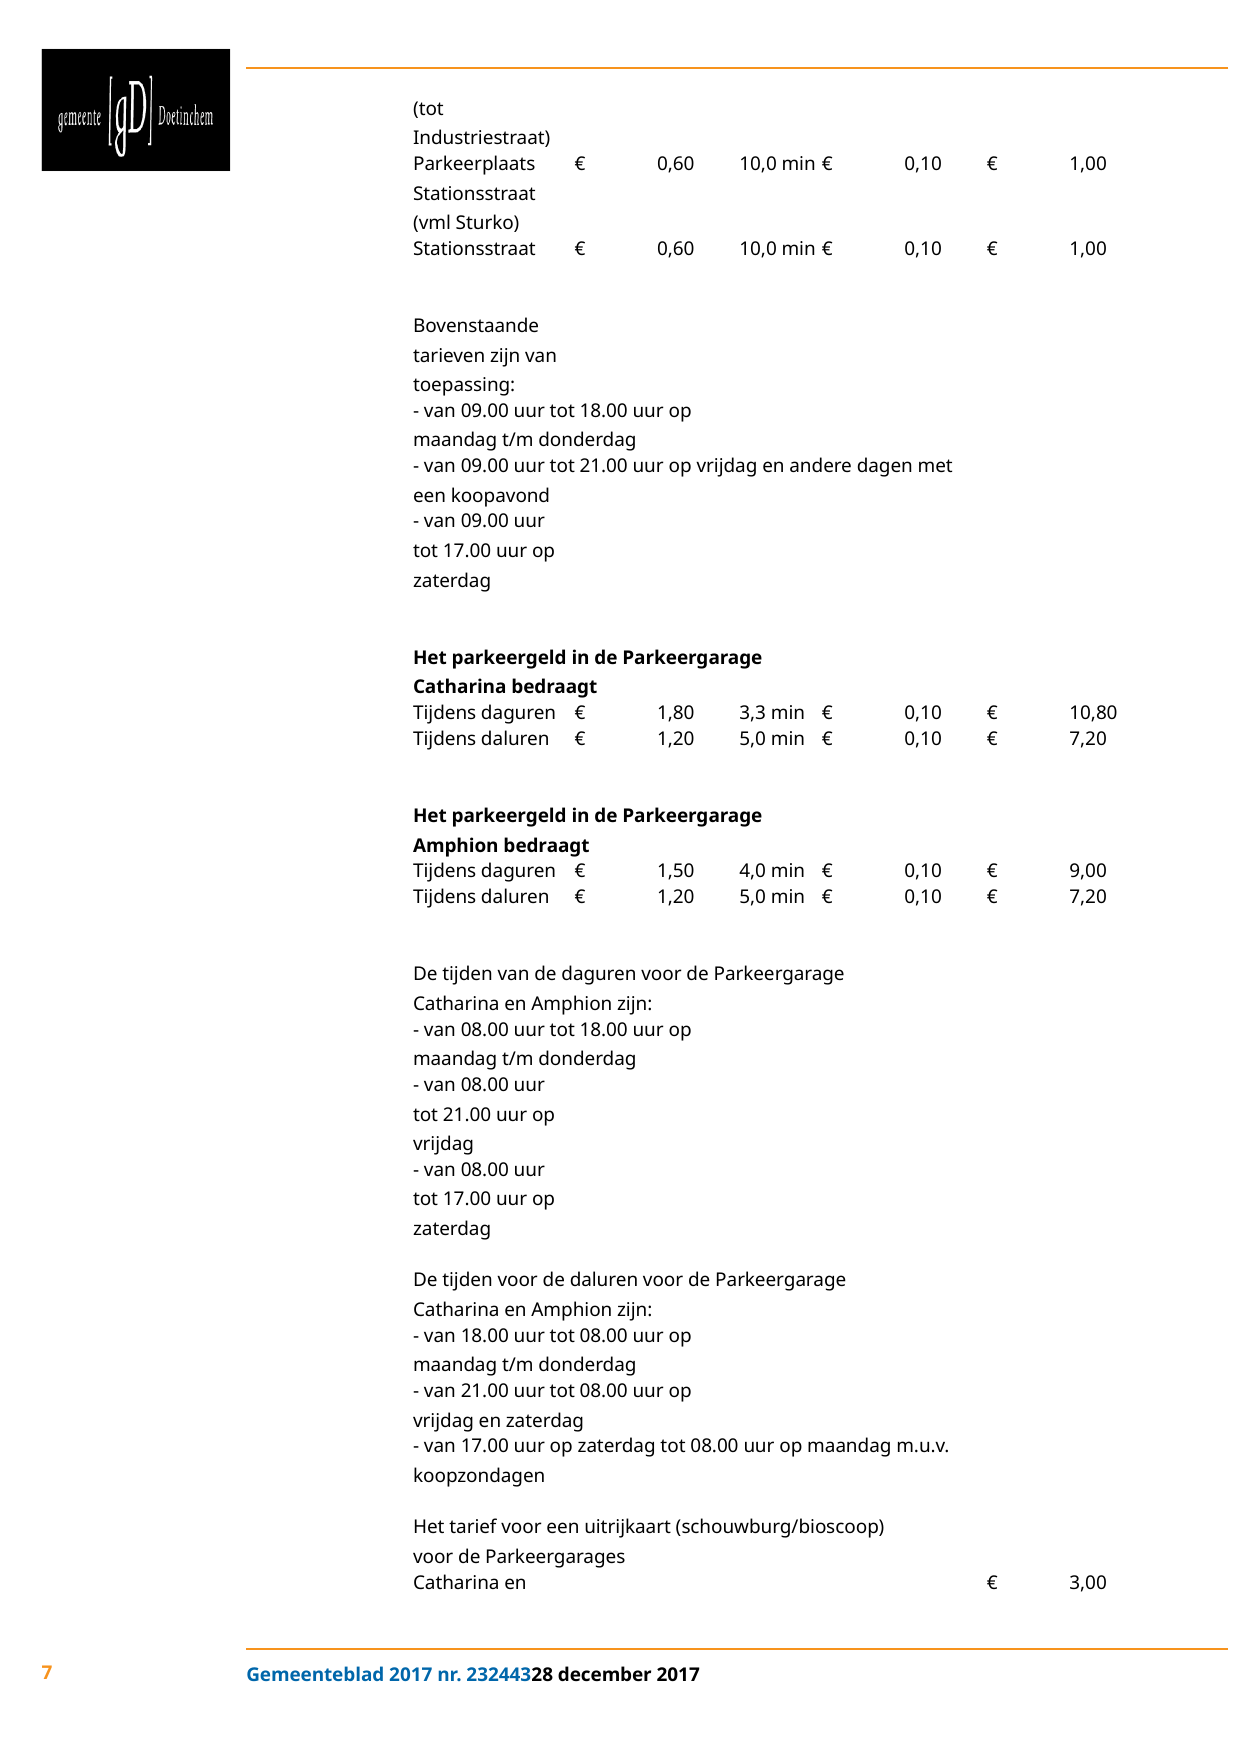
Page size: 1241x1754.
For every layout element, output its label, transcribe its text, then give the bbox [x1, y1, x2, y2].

table_cell [248, 593, 330, 618]
table_cell [248, 1071, 330, 1156]
table_cell [248, 1322, 330, 1377]
table_cell 0,10 [904, 858, 987, 883]
table_cell [739, 1156, 822, 1241]
table_cell [987, 935, 1069, 961]
table_cell [248, 95, 330, 150]
table_cell [904, 261, 987, 286]
table_cell [822, 909, 904, 935]
table_cell 5,0 min [739, 883, 822, 909]
table_cell - van 08.00 uur tot 21.00 uur op vrijdag [413, 1071, 574, 1156]
table_cell [248, 1514, 330, 1569]
table_cell [248, 397, 330, 452]
table_cell [739, 1488, 822, 1514]
table_cell [904, 508, 987, 593]
table_cell [657, 1488, 739, 1514]
table_cell [413, 618, 574, 644]
table_cell [1069, 593, 1152, 618]
table_cell [657, 593, 739, 618]
table_cell [987, 1156, 1069, 1241]
table_cell [904, 777, 987, 802]
table_cell [248, 909, 330, 935]
table_cell [987, 286, 1069, 312]
table_cell [248, 453, 330, 508]
table_cell [574, 1569, 657, 1595]
table_cell [574, 1156, 657, 1241]
table_cell - van 17.00 uur op zaterdag tot 08.00 uur op maandag m.u.v. koopzondagen [413, 1433, 987, 1488]
table_cell [1069, 286, 1152, 312]
table_cell 10,0 min [739, 235, 822, 261]
table_cell Het parkeergeld in de Parkeergarage Amphion bedraagt [413, 802, 822, 858]
table_cell [822, 508, 904, 593]
table_cell [330, 312, 413, 397]
table_cell [739, 777, 822, 802]
table_cell € [987, 150, 1069, 235]
picture [41, 47, 231, 172]
table_cell [574, 935, 657, 961]
table_cell 0,10 [904, 699, 987, 725]
table_cell [1069, 1241, 1152, 1267]
table_cell [330, 777, 413, 802]
table_cell [987, 644, 1069, 699]
table_cell 0,60 [657, 150, 739, 235]
table_cell [739, 909, 822, 935]
table_cell [248, 1267, 330, 1322]
table_cell [330, 1241, 413, 1267]
table_cell [739, 1241, 822, 1267]
table_cell [413, 935, 574, 961]
table_cell [987, 961, 1069, 1016]
table_cell [330, 883, 413, 909]
table_cell [739, 1377, 822, 1433]
table_cell [822, 1156, 904, 1241]
table_cell € [987, 858, 1069, 883]
table_cell [413, 909, 574, 935]
table_cell 0,10 [904, 883, 987, 909]
table_cell [822, 618, 904, 644]
table_cell [657, 935, 739, 961]
table_cell [1069, 644, 1152, 699]
table_cell [248, 1433, 330, 1488]
table_cell De tijden voor de daluren voor de Parkeergarage Catharina en Amphion zijn: [413, 1267, 904, 1322]
table_cell [574, 777, 657, 802]
table_cell [248, 508, 330, 593]
table_cell [413, 286, 574, 312]
table_cell [904, 1016, 987, 1071]
table_cell € [987, 725, 1069, 751]
table_cell [248, 150, 330, 235]
table_cell [657, 909, 739, 935]
table_cell [330, 802, 413, 858]
table_cell [330, 858, 413, 883]
table_cell [987, 802, 1069, 858]
table_cell [739, 261, 822, 286]
table_cell [657, 1071, 739, 1156]
table_cell [904, 1071, 987, 1156]
table_cell 7,20 [1069, 883, 1152, 909]
table_cell € [822, 699, 904, 725]
table_cell [1069, 1514, 1152, 1569]
table_cell Het tarief voor een uitrijkaart (schouwburg/bioscoop) voor de Parkeergarages [413, 1514, 904, 1569]
table_cell [739, 935, 822, 961]
table_cell [1069, 961, 1152, 1016]
table_cell [574, 593, 657, 618]
table_cell [987, 1433, 1069, 1488]
table_cell [330, 961, 413, 1016]
table_cell [574, 312, 657, 397]
table_cell € [987, 699, 1069, 725]
table_cell [739, 508, 822, 593]
table_cell [330, 95, 413, 150]
table_cell [657, 618, 739, 644]
table_cell [822, 95, 904, 150]
table_cell € [987, 883, 1069, 909]
table_cell [248, 751, 330, 777]
table_cell [574, 1488, 657, 1514]
table_cell [904, 1488, 987, 1514]
table_cell [248, 961, 330, 1016]
table_cell [574, 286, 657, 312]
table_cell [904, 397, 987, 452]
table_cell [904, 593, 987, 618]
table_cell [1069, 618, 1152, 644]
table_cell [657, 751, 739, 777]
table_cell 3,3 min [739, 699, 822, 725]
table_cell 3,00 [1069, 1569, 1152, 1595]
table_cell 1,80 [657, 699, 739, 725]
table_cell Tijdens daguren [413, 699, 574, 725]
table_cell [657, 286, 739, 312]
table_cell [248, 1569, 330, 1595]
table_cell Het parkeergeld in de Parkeergarage Catharina bedraagt [413, 644, 822, 699]
table_cell [574, 909, 657, 935]
table_cell (tot Industriestraat) [413, 95, 574, 150]
table_cell [248, 235, 330, 261]
table_cell [413, 1488, 574, 1514]
table_cell € [574, 858, 657, 883]
table_cell [822, 1322, 904, 1377]
table_cell Bovenstaande tarieven zijn van toepassing: [413, 312, 574, 397]
table_cell [904, 312, 987, 397]
table_cell [248, 777, 330, 802]
table_cell [574, 751, 657, 777]
table_cell € [822, 858, 904, 883]
table_cell [987, 1241, 1069, 1267]
table_cell [330, 644, 413, 699]
table_cell [822, 777, 904, 802]
table_cell € [822, 150, 904, 235]
table_cell [574, 618, 657, 644]
table_cell [413, 751, 574, 777]
table_cell [413, 1241, 574, 1267]
table_cell € [574, 235, 657, 261]
table_cell [739, 286, 822, 312]
table_cell [904, 1322, 987, 1377]
table_cell Tijdens daluren [413, 883, 574, 909]
table_cell [1069, 751, 1152, 777]
table_cell [248, 1488, 330, 1514]
table_cell [904, 935, 987, 961]
table_cell [330, 1071, 413, 1156]
table_cell [822, 312, 904, 397]
table_cell [248, 644, 330, 699]
table_cell € [574, 725, 657, 751]
table_cell 1,20 [657, 725, 739, 751]
table_cell [1069, 95, 1152, 150]
table_cell [657, 261, 739, 286]
table_cell - van 08.00 uur tot 18.00 uur op maandag t/m donderdag [413, 1016, 739, 1071]
table_cell [822, 261, 904, 286]
table_cell [413, 777, 574, 802]
table_cell [330, 699, 413, 725]
table_cell [904, 1241, 987, 1267]
table_cell [330, 593, 413, 618]
table_cell [248, 1241, 330, 1267]
table_cell [987, 1267, 1069, 1322]
table_cell [330, 1156, 413, 1241]
table_cell [822, 286, 904, 312]
table_cell [574, 1241, 657, 1267]
table_cell [1069, 261, 1152, 286]
table_cell [739, 618, 822, 644]
table_cell [822, 1071, 904, 1156]
table_cell [987, 593, 1069, 618]
table_cell € [987, 1569, 1069, 1595]
table_cell [1069, 777, 1152, 802]
table_cell [1069, 1377, 1152, 1433]
table_cell [1069, 1433, 1152, 1488]
table_cell [987, 1322, 1069, 1377]
table_cell [248, 286, 330, 312]
table_cell [330, 1514, 413, 1569]
table_cell [739, 593, 822, 618]
table_cell 0,10 [904, 725, 987, 751]
table_cell [248, 618, 330, 644]
table_cell [822, 1569, 904, 1595]
table_cell [330, 1433, 413, 1488]
table_cell [904, 286, 987, 312]
table_cell € [822, 883, 904, 909]
table_cell € [987, 235, 1069, 261]
table_cell € [574, 150, 657, 235]
table_cell De tijden van de daguren voor de Parkeergarage Catharina en Amphion zijn: [413, 961, 904, 1016]
table_cell [248, 1156, 330, 1241]
table_cell Stationsstraat [413, 235, 574, 261]
table_cell [330, 1322, 413, 1377]
table_cell Tijdens daguren [413, 858, 574, 883]
table_cell Catharina en [413, 1569, 574, 1595]
table_cell 1,20 [657, 883, 739, 909]
table_cell [822, 802, 904, 858]
table_cell [574, 261, 657, 286]
table_cell [330, 235, 413, 261]
table_cell [739, 1322, 822, 1377]
table_cell [413, 261, 574, 286]
table_cell 1,00 [1069, 235, 1152, 261]
table_cell [987, 508, 1069, 593]
table_cell - van 18.00 uur tot 08.00 uur op maandag t/m donderdag [413, 1322, 739, 1377]
table_cell [248, 1377, 330, 1433]
table_cell [739, 312, 822, 397]
table_cell [574, 508, 657, 593]
table_cell [248, 935, 330, 961]
table_cell [330, 150, 413, 235]
table_cell [904, 1267, 987, 1322]
table_cell 9,00 [1069, 858, 1152, 883]
table_cell [822, 935, 904, 961]
table_cell 0,10 [904, 150, 987, 235]
table_cell [904, 618, 987, 644]
table_cell [330, 1488, 413, 1514]
table_cell € [822, 235, 904, 261]
table_cell [987, 1488, 1069, 1514]
table_cell [904, 802, 987, 858]
table_cell [330, 1569, 413, 1595]
table_cell [248, 312, 330, 397]
table_cell [248, 1016, 330, 1071]
table_cell [987, 909, 1069, 935]
table_cell Parkeerplaats Stationsstraat (vml Sturko) [413, 150, 574, 235]
table_cell [330, 1377, 413, 1433]
table_cell [657, 508, 739, 593]
table_cell [822, 644, 904, 699]
table_cell [1069, 453, 1152, 508]
table_cell [1069, 397, 1152, 452]
table_cell [904, 1569, 987, 1595]
table_cell [657, 777, 739, 802]
table_cell [248, 802, 330, 858]
table_cell 4,0 min [739, 858, 822, 883]
table_cell € [822, 725, 904, 751]
table_cell 5,0 min [739, 725, 822, 751]
table_cell Tijdens daluren [413, 725, 574, 751]
table_cell [330, 618, 413, 644]
table_cell - van 09.00 uur tot 17.00 uur op zaterdag [413, 508, 574, 593]
table_cell [904, 1156, 987, 1241]
table_cell [739, 1071, 822, 1156]
table_cell [330, 935, 413, 961]
table_cell [657, 1569, 739, 1595]
table_cell [822, 593, 904, 618]
table_cell [330, 397, 413, 452]
table_cell € [574, 699, 657, 725]
table_cell [574, 95, 657, 150]
table_cell [987, 1071, 1069, 1156]
table_cell [822, 1377, 904, 1433]
table_cell [330, 751, 413, 777]
table_cell [330, 725, 413, 751]
table_cell [248, 725, 330, 751]
table_cell [739, 1569, 822, 1595]
table_cell [1069, 802, 1152, 858]
table_cell [1069, 1156, 1152, 1241]
table_cell [987, 777, 1069, 802]
table_cell 1,00 [1069, 150, 1152, 235]
table_cell [1069, 1267, 1152, 1322]
table_cell [657, 312, 739, 397]
table_cell [739, 751, 822, 777]
table_cell [904, 1377, 987, 1433]
table_cell [822, 397, 904, 452]
table_cell [413, 593, 574, 618]
table_cell 0,10 [904, 235, 987, 261]
table_cell [1069, 1322, 1152, 1377]
table_cell [822, 1241, 904, 1267]
table_cell [1069, 508, 1152, 593]
table_cell [657, 1241, 739, 1267]
table_cell [739, 95, 822, 150]
table_cell [904, 95, 987, 150]
table_cell [1069, 312, 1152, 397]
table_cell [822, 751, 904, 777]
table_cell [987, 751, 1069, 777]
table_cell - van 08.00 uur tot 17.00 uur op zaterdag [413, 1156, 574, 1241]
table_cell [822, 1488, 904, 1514]
table_cell [987, 1377, 1069, 1433]
table_cell 1,50 [657, 858, 739, 883]
table_cell 0,60 [657, 235, 739, 261]
table_cell [987, 312, 1069, 397]
table_cell - van 21.00 uur tot 08.00 uur op vrijdag en zaterdag [413, 1377, 739, 1433]
table_cell [987, 261, 1069, 286]
table_cell [904, 1514, 987, 1569]
table_cell [904, 961, 987, 1016]
table_cell [987, 618, 1069, 644]
table_cell [574, 1071, 657, 1156]
table_cell [987, 397, 1069, 452]
table_cell 10,0 min [739, 150, 822, 235]
table_cell 7,20 [1069, 725, 1152, 751]
table_cell [1069, 935, 1152, 961]
table_cell [987, 95, 1069, 150]
table_cell [248, 858, 330, 883]
table_cell [739, 397, 822, 452]
table_cell [330, 1016, 413, 1071]
table_cell [330, 261, 413, 286]
table_cell [987, 1016, 1069, 1071]
table_cell [657, 95, 739, 150]
table_cell [330, 909, 413, 935]
table_cell [1069, 1071, 1152, 1156]
table_cell [330, 286, 413, 312]
table_cell [330, 508, 413, 593]
table_cell - van 09.00 uur tot 18.00 uur op maandag t/m donderdag [413, 397, 739, 452]
table_cell [330, 453, 413, 508]
table_cell [987, 453, 1069, 508]
table_cell 10,80 [1069, 699, 1152, 725]
table_cell [1069, 909, 1152, 935]
table_cell [330, 1267, 413, 1322]
table_cell [822, 1016, 904, 1071]
table_cell [248, 883, 330, 909]
table_cell [904, 909, 987, 935]
table_cell - van 09.00 uur tot 21.00 uur op vrijdag en andere dagen met een koopavond [413, 453, 987, 508]
table_cell [657, 1156, 739, 1241]
table_cell [739, 1016, 822, 1071]
table_cell [987, 1514, 1069, 1569]
table_cell [248, 699, 330, 725]
table_cell [904, 751, 987, 777]
table_cell [248, 261, 330, 286]
table_cell [1069, 1488, 1152, 1514]
table_cell € [574, 883, 657, 909]
table_cell [1069, 1016, 1152, 1071]
table_cell [904, 644, 987, 699]
